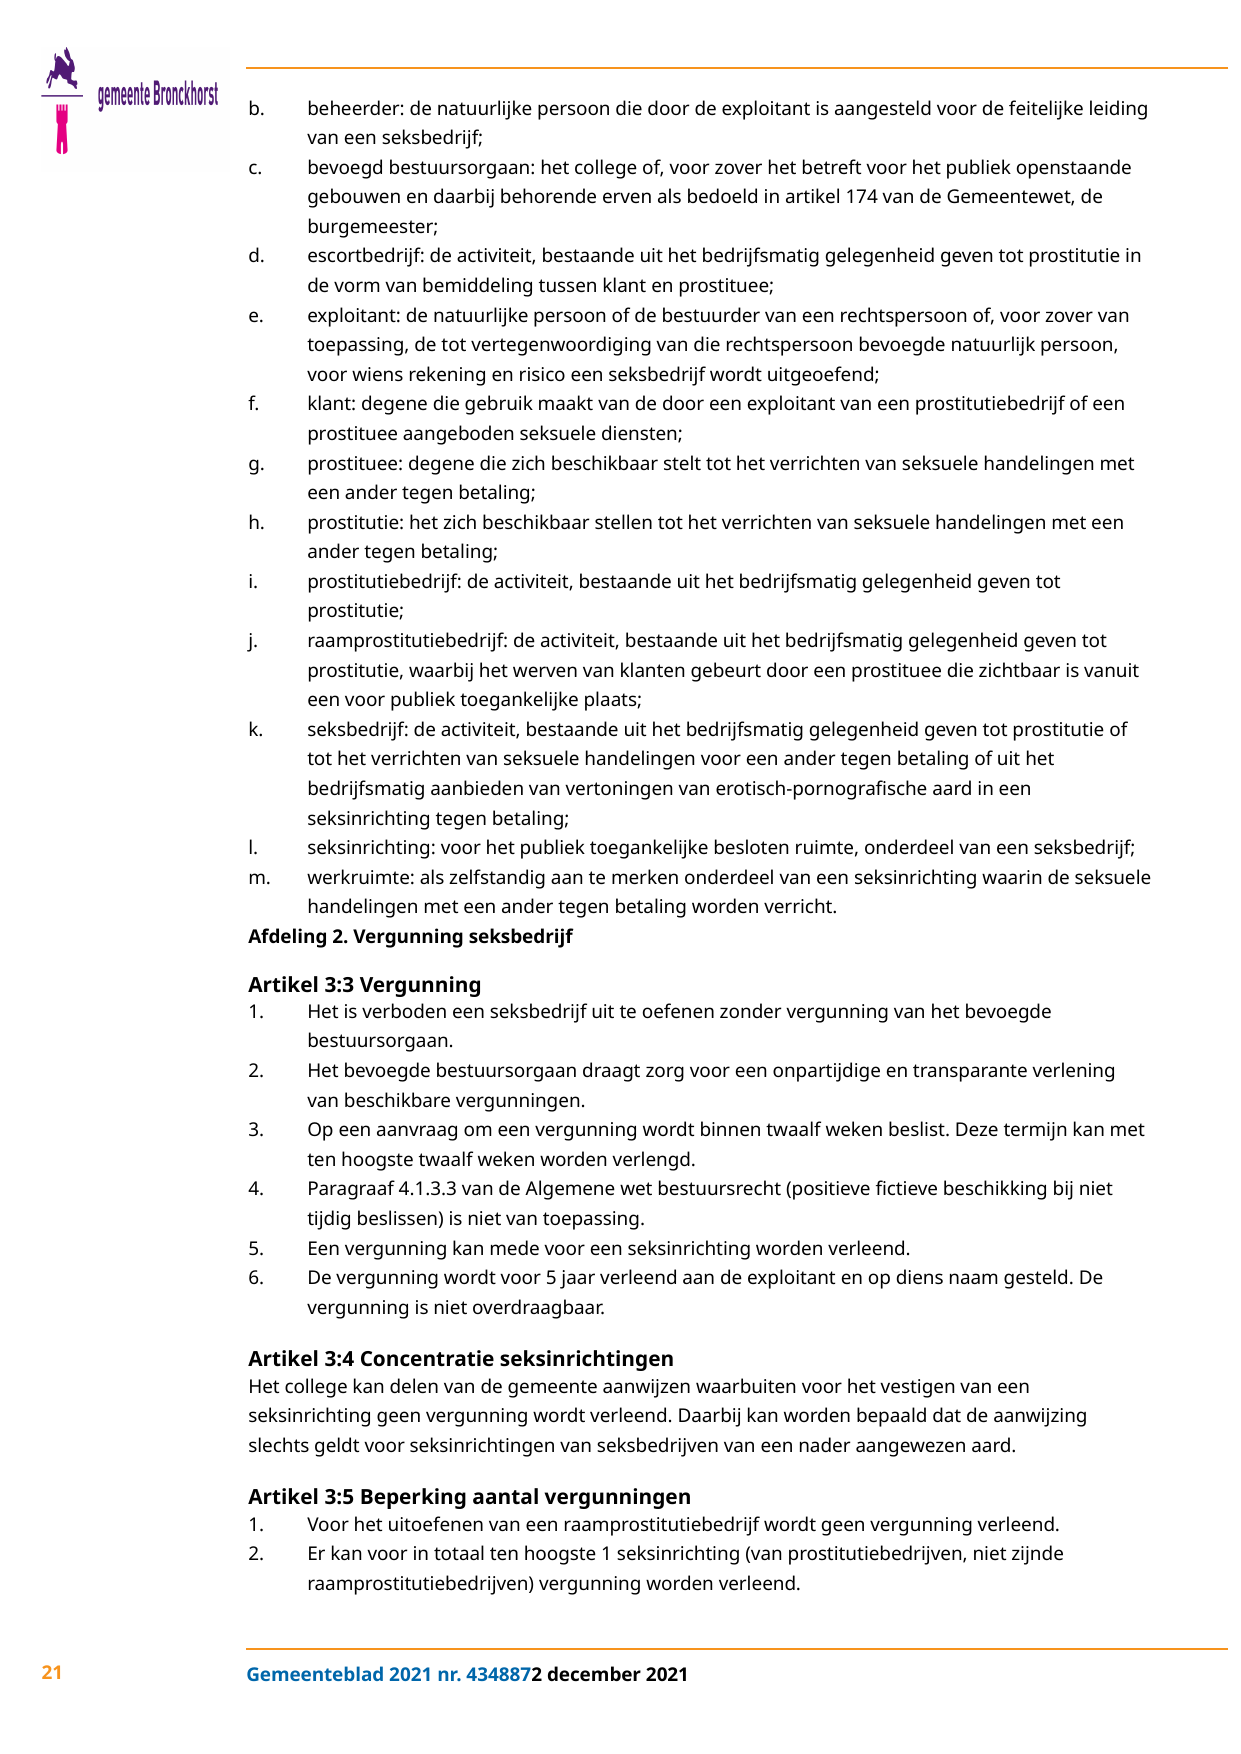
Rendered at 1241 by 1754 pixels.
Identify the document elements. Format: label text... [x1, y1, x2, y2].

list seksbedrijf: de activiteit, bestaande uit het bedrijfsmatig gelegenheid geven tot prostitutie of tot het verrichten van seksuele handelingen voor een ander tegen betaling of uit het bedrijfsmatig aanbieden van vertoningen van erotisch-pornografische aard in een seksinrichting tegen betaling; [248, 716, 1152, 831]
list raamprostitutiebedrijf: de activiteit, bestaande uit het bedrijfsmatig gelegenheid geven tot prostitutie, waarbij het werven van klanten gebeurt door een prostituee die zichtbaar is vanuit een voor publiek toegankelijke plaats; [248, 627, 1152, 712]
list klant: degene die gebruik maakt van de door een exploitant van een prostitutiebedrijf of een prostituee aangeboden seksuele diensten; [248, 391, 1152, 446]
list bevoegd bestuursorgaan: het college of, voor zover het betreft voor het publiek openstaande gebouwen en daarbij behorende erven als bedoeld in artikel 174 van de Gemeentewet, de burgemeester; [248, 154, 1152, 239]
list De vergunning wordt voor 5 jaar verleend aan de exploitant en op diens naam gesteld. De vergunning is niet overdraagbaar. [248, 1264, 1152, 1320]
list prostitutiebedrijf: de activiteit, bestaande uit het bedrijfsmatig gelegenheid geven tot prostitutie; [248, 568, 1152, 623]
text Afdeling 2. Vergunning seksbedrijf [248, 923, 1152, 949]
list seksinrichting: voor het publiek toegankelijke besloten ruimte, onderdeel van een seksbedrijf; [248, 834, 1152, 860]
text Het college kan delen van de gemeente aanwijzen waarbuiten voor het vestigen van een seksinrichting geen vergunning wordt verleend. Daarbij kan worden bepaald dat de aanwijzing slechts geldt voor seksinrichtingen van seksbedrijven van een nader aangewezen aard. [248, 1373, 1152, 1458]
list escortbedrijf: de activiteit, bestaande uit het bedrijfsmatig gelegenheid geven tot prostitutie in de vorm van bemiddeling tussen klant en prostituee; [248, 243, 1152, 298]
text Artikel 3:5 Beperking aantal vergunningen [248, 1482, 1152, 1511]
list Voor het uitoefenen van een raamprostitutiebedrijf wordt geen vergunning verleend. [248, 1511, 1152, 1537]
list Op een aanvraag om een vergunning wordt binnen twaalf weken beslist. Deze termijn kan met ten hoogste twaalf weken worden verlengd. [248, 1116, 1152, 1172]
list Paragraaf 4.1.3.3 van de Algemene wet bestuursrecht (positieve fictieve beschikking bij niet tijdig beslissen) is niet van toepassing. [248, 1176, 1152, 1231]
list prostituee: degene die zich beschikbaar stelt tot het verrichten van seksuele handelingen met een ander tegen betaling; [248, 450, 1152, 505]
list Het bevoegde bestuursorgaan draagt zorg voor een onpartijdige en transparante verlening van beschikbare vergunningen. [248, 1057, 1152, 1113]
picture [41, 47, 231, 172]
text Artikel 3:3 Vergunning [248, 970, 1152, 998]
list Een vergunning kan mede voor een seksinrichting worden verleend. [248, 1235, 1152, 1261]
list beheerder: de natuurlijke persoon die door de exploitant is aangesteld voor de feitelijke leiding van een seksbedrijf; [248, 95, 1152, 150]
text Artikel 3:4 Concentratie seksinrichtingen [248, 1344, 1152, 1373]
list Het is verboden een seksbedrijf uit te oefenen zonder vergunning van het bevoegde bestuursorgaan. [248, 998, 1152, 1053]
list exploitant: de natuurlijke persoon of de bestuurder van een rechtspersoon of, voor zover van toepassing, de tot vertegenwoordiging van die rechtspersoon bevoegde natuurlijk persoon, voor wiens rekening en risico een seksbedrijf wordt uitgeoefend; [248, 302, 1152, 387]
list Er kan voor in totaal ten hoogste 1 seksinrichting (van prostitutiebedrijven, niet zijnde raamprostitutiebedrijven) vergunning worden verleend. [248, 1540, 1152, 1596]
list werkruimte: als zelfstandig aan te merken onderdeel van een seksinrichting waarin de seksuele handelingen met een ander tegen betaling worden verricht. [248, 864, 1152, 919]
list prostitutie: het zich beschikbaar stellen tot het verrichten van seksuele handelingen met een ander tegen betaling; [248, 509, 1152, 564]
